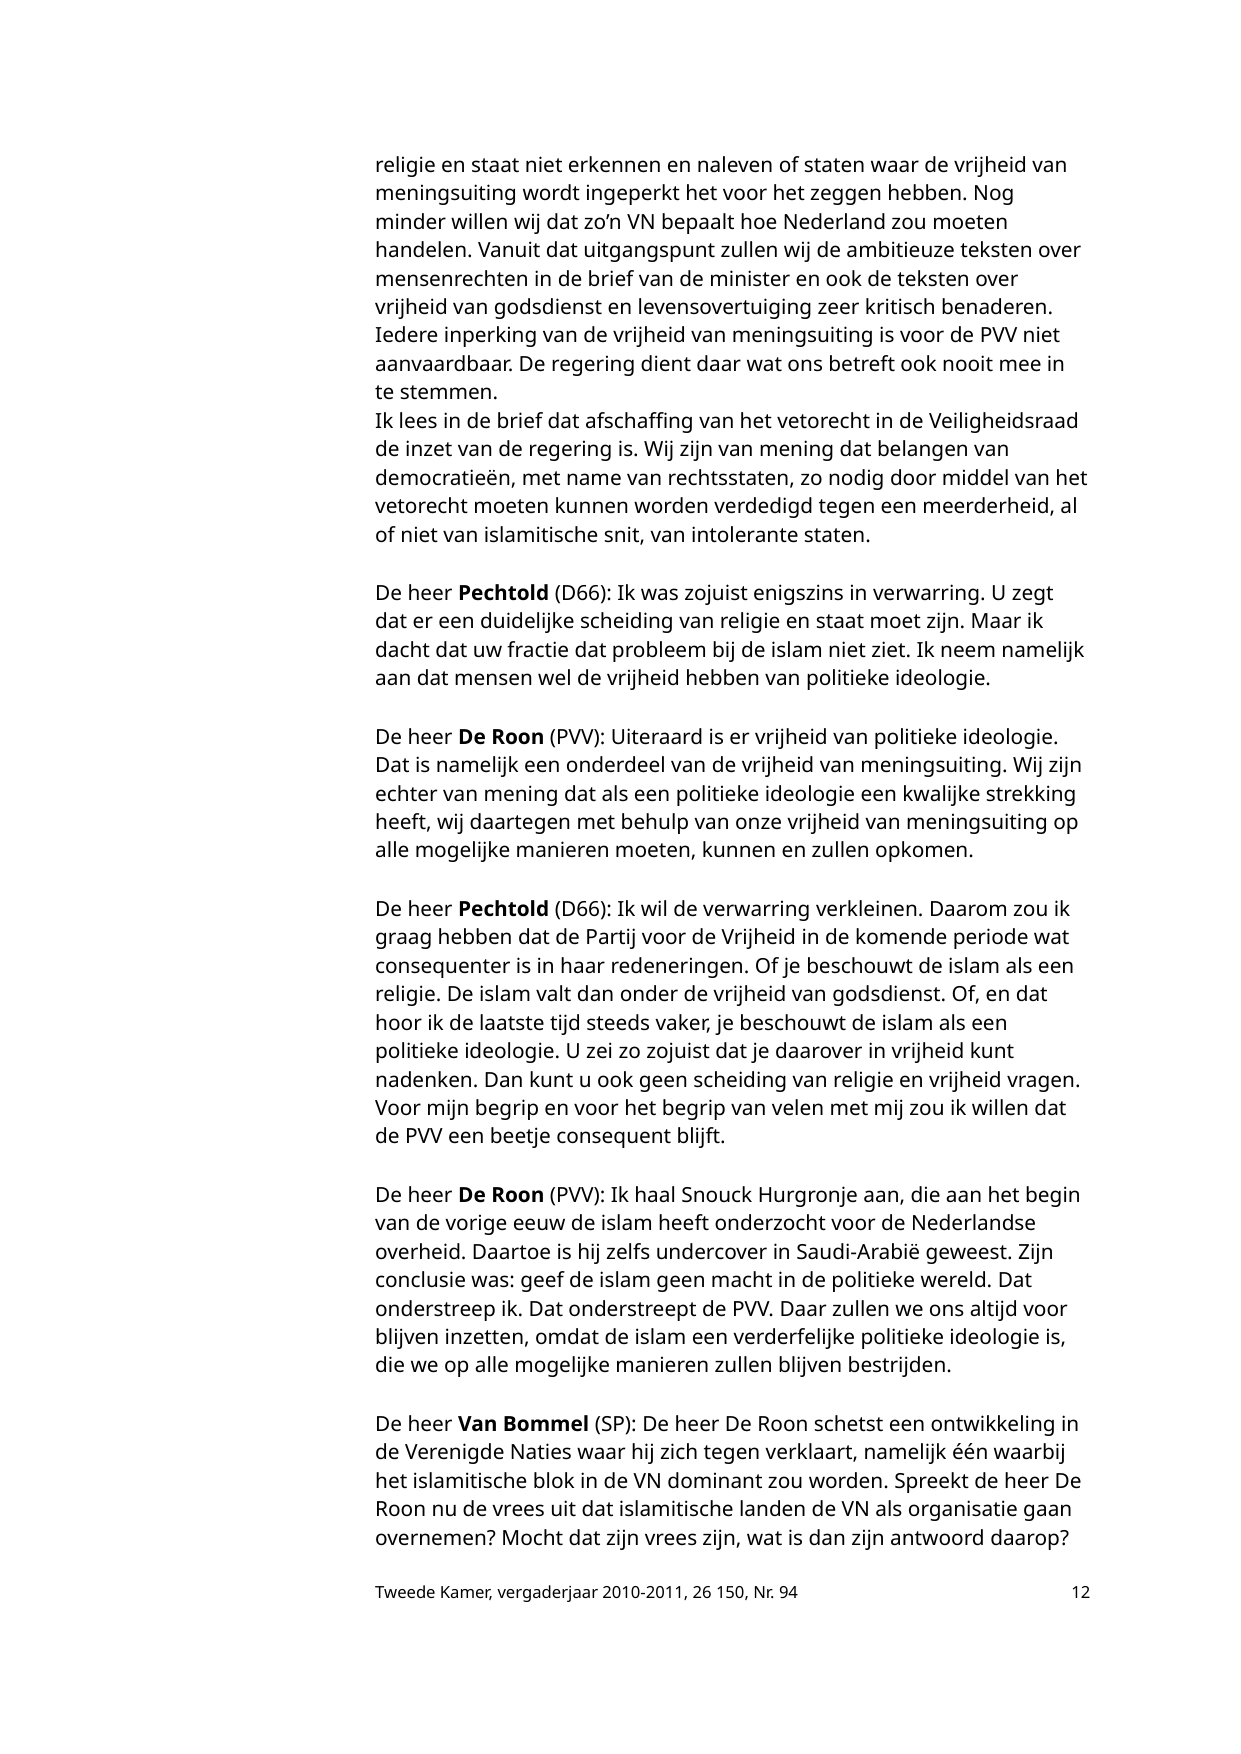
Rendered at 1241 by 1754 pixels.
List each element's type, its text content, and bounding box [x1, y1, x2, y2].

text De heer Van Bommel (SP): De heer De Roon schetst een ontwikkeling in de Verenigde Naties waar hij zich tegen verklaart, namelijk één waarbij het islamitische blok in de VN dominant zou worden. Spreekt de heer De Roon nu de vrees uit dat islamitische landen de VN als organisatie gaan overnemen? Mocht dat zijn vrees zijn, wat is dan zijn antwoord daarop? [375, 1409, 1090, 1551]
text religie en staat niet erkennen en naleven of staten waar de vrijheid van meningsuiting wordt ingeperkt het voor het zeggen hebben. Nog minder willen wij dat zo’n VN bepaalt hoe Nederland zou moeten handelen. Vanuit dat uitgangspunt zullen wij de ambitieuze teksten over mensenrechten in de brief van de minister en ook de teksten over vrijheid van godsdienst en levensovertuiging zeer kritisch benaderen. Iedere inperking van de vrijheid van meningsuiting is voor de PVV niet aanvaardbaar. De regering dient daar wat ons betreft ook nooit mee in te stemmen. [375, 150, 1090, 406]
text De heer Pechtold (D66): Ik wil de verwarring verkleinen. Daarom zou ik graag hebben dat de Partij voor de Vrijheid in de komende periode wat consequenter is in haar redeneringen. Of je beschouwt de islam als een religie. De islam valt dan onder de vrijheid van godsdienst. Of, en dat hoor ik de laatste tijd steeds vaker, je beschouwt de islam als een politieke ideologie. U zei zo zojuist dat je daarover in vrijheid kunt nadenken. Dan kunt u ook geen scheiding van religie en vrijheid vragen. Voor mijn begrip en voor het begrip van velen met mij zou ik willen dat de PVV een beetje consequent blijft. [375, 894, 1090, 1150]
text Ik lees in de brief dat afschaffing van het vetorecht in de Veiligheidsraad de inzet van de regering is. Wij zijn van mening dat belangen van democratieën, met name van rechtsstaten, zo nodig door middel van het vetorecht moeten kunnen worden verdedigd tegen een meerderheid, al of niet van islamitische snit, van intolerante staten. [375, 406, 1090, 548]
text De heer De Roon (PVV): Uiteraard is er vrijheid van politieke ideologie. Dat is namelijk een onderdeel van de vrijheid van meningsuiting. Wij zijn echter van mening dat als een politieke ideologie een kwalijke strekking heeft, wij daartegen met behulp van onze vrijheid van meningsuiting op alle mogelijke manieren moeten, kunnen en zullen opkomen. [375, 722, 1090, 864]
text De heer Pechtold (D66): Ik was zojuist enigszins in verwarring. U zegt dat er een duidelijke scheiding van religie en staat moet zijn. Maar ik dacht dat uw fractie dat probleem bij de islam niet ziet. Ik neem namelijk aan dat mensen wel de vrijheid hebben van politieke ideologie. [375, 578, 1090, 692]
text De heer De Roon (PVV): Ik haal Snouck Hurgronje aan, die aan het begin van de vorige eeuw de islam heeft onderzocht voor de Nederlandse overheid. Daartoe is hij zelfs undercover in Saudi-Arabië geweest. Zijn conclusie was: geef de islam geen macht in de politieke wereld. Dat onderstreep ik. Dat onderstreept de PVV. Daar zullen we ons altijd voor blijven inzetten, omdat de islam een verderfelijke politieke ideologie is, die we op alle mogelijke manieren zullen blijven bestrijden. [375, 1180, 1090, 1379]
